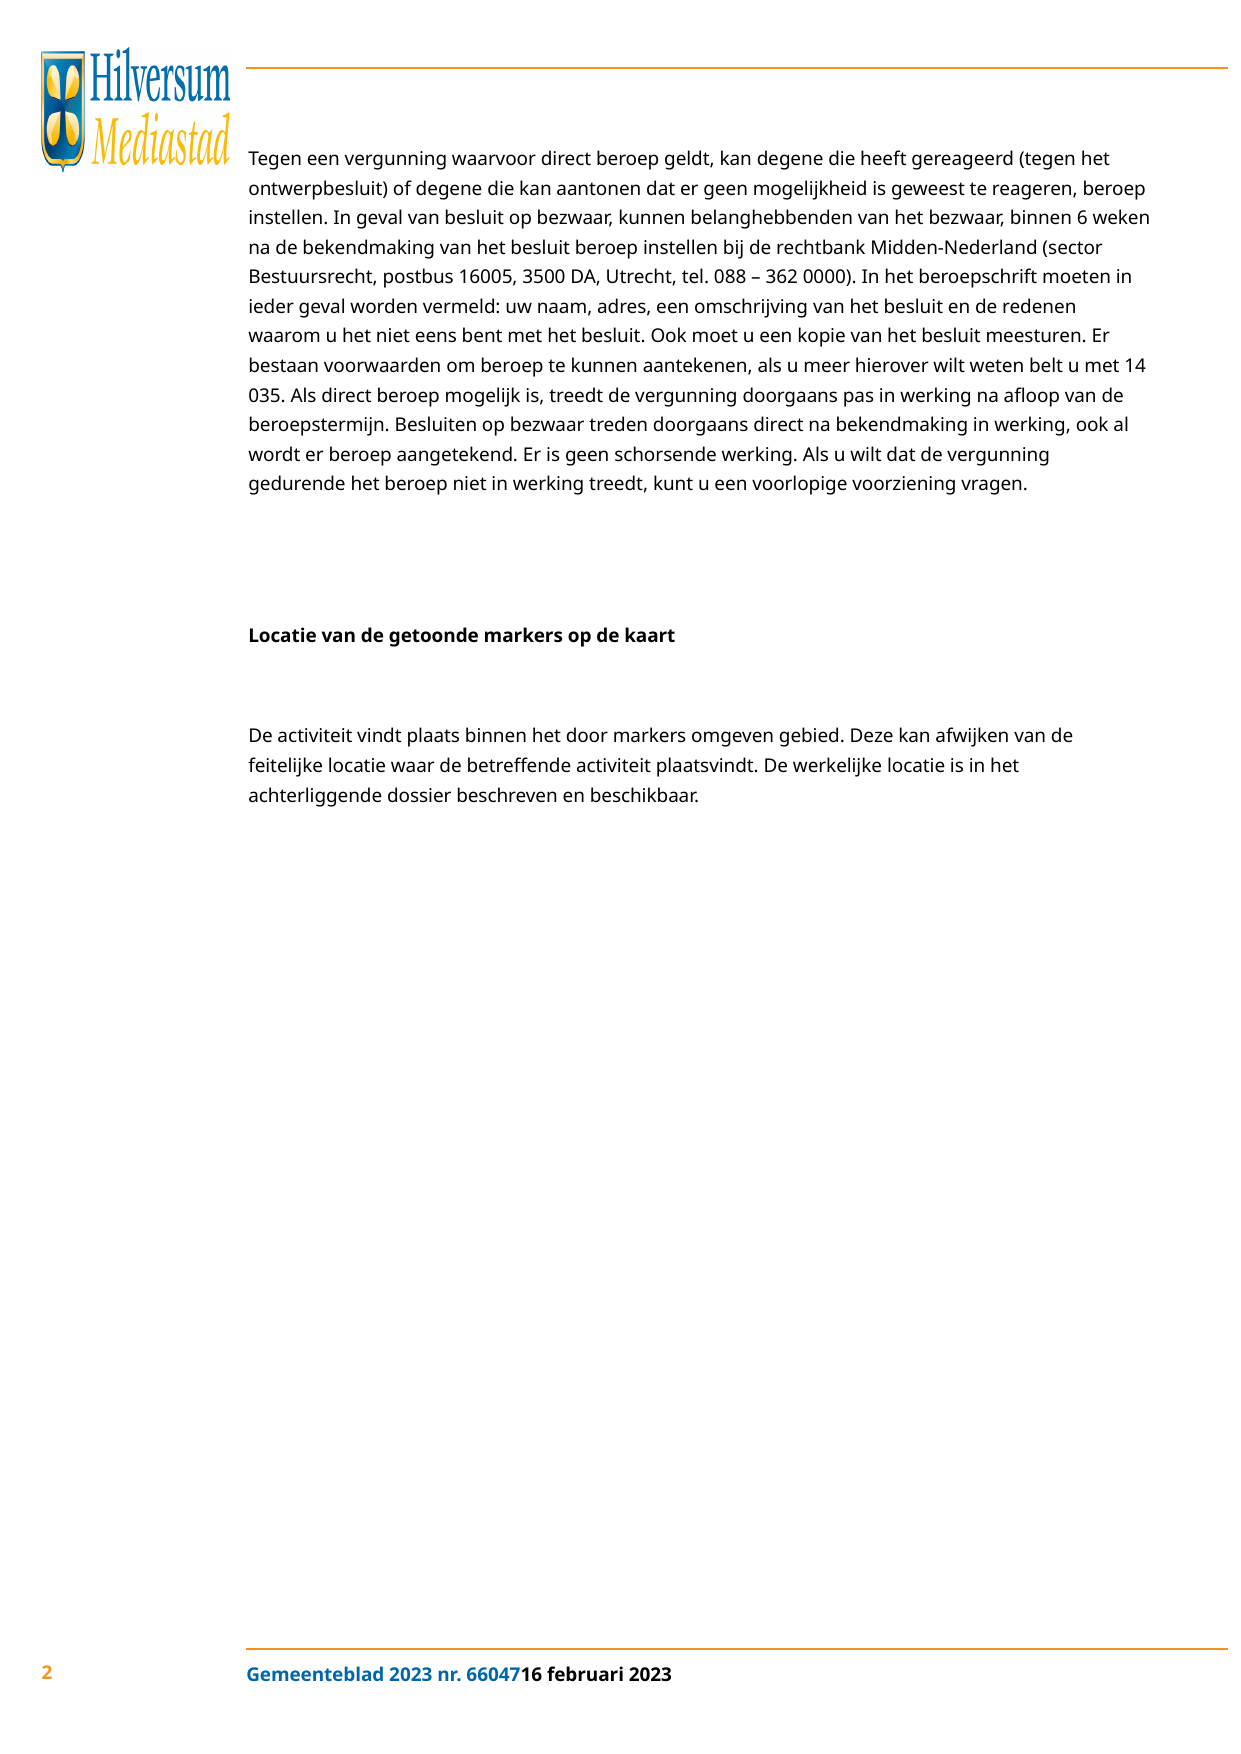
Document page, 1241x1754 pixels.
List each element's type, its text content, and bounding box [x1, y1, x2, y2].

text De activiteit vindt plaats binnen het door markers omgeven gebied. Deze kan afwijken van de feitelijke locatie waar de betreffende activiteit plaatsvindt. De werkelijke locatie is in het achterliggende dossier beschreven en beschikbaar. [248, 723, 1152, 808]
picture [41, 47, 231, 172]
text Tegen een vergunning waarvoor direct beroep geldt, kan degene die heeft gereageerd (tegen het ontwerpbesluit) of degene die kan aantonen dat er geen mogelijkheid is geweest te reageren, beroep instellen. In geval van besluit op bezwaar, kunnen belanghebbenden van het bezwaar, binnen 6 weken na de bekendmaking van het besluit beroep instellen bij de rechtbank Midden-Nederland (sector Bestuursrecht, postbus 16005, 3500 DA, Utrecht, tel. 088 – 362 0000). In het beroepschrift moeten in ieder geval worden vermeld: uw naam, adres, een omschrijving van het besluit en de redenen waarom u het niet eens bent met het besluit. Ook moet u een kopie van het besluit meesturen. Er bestaan voorwaarden om beroep te kunnen aantekenen, als u meer hierover wilt weten belt u met 14 035. Als direct beroep mogelijk is, treedt de vergunning doorgaans pas in werking na afloop van de beroepstermijn. Besluiten op bezwaar treden doorgaans direct na bekendmaking in werking, ook al wordt er beroep aangetekend. Er is geen schorsende werking. Als u wilt dat de vergunning gedurende het beroep niet in werking treedt, kunt u een voorlopige voorziening vragen. [248, 145, 1152, 496]
text Locatie van de getoonde markers op de kaart [248, 622, 1152, 648]
